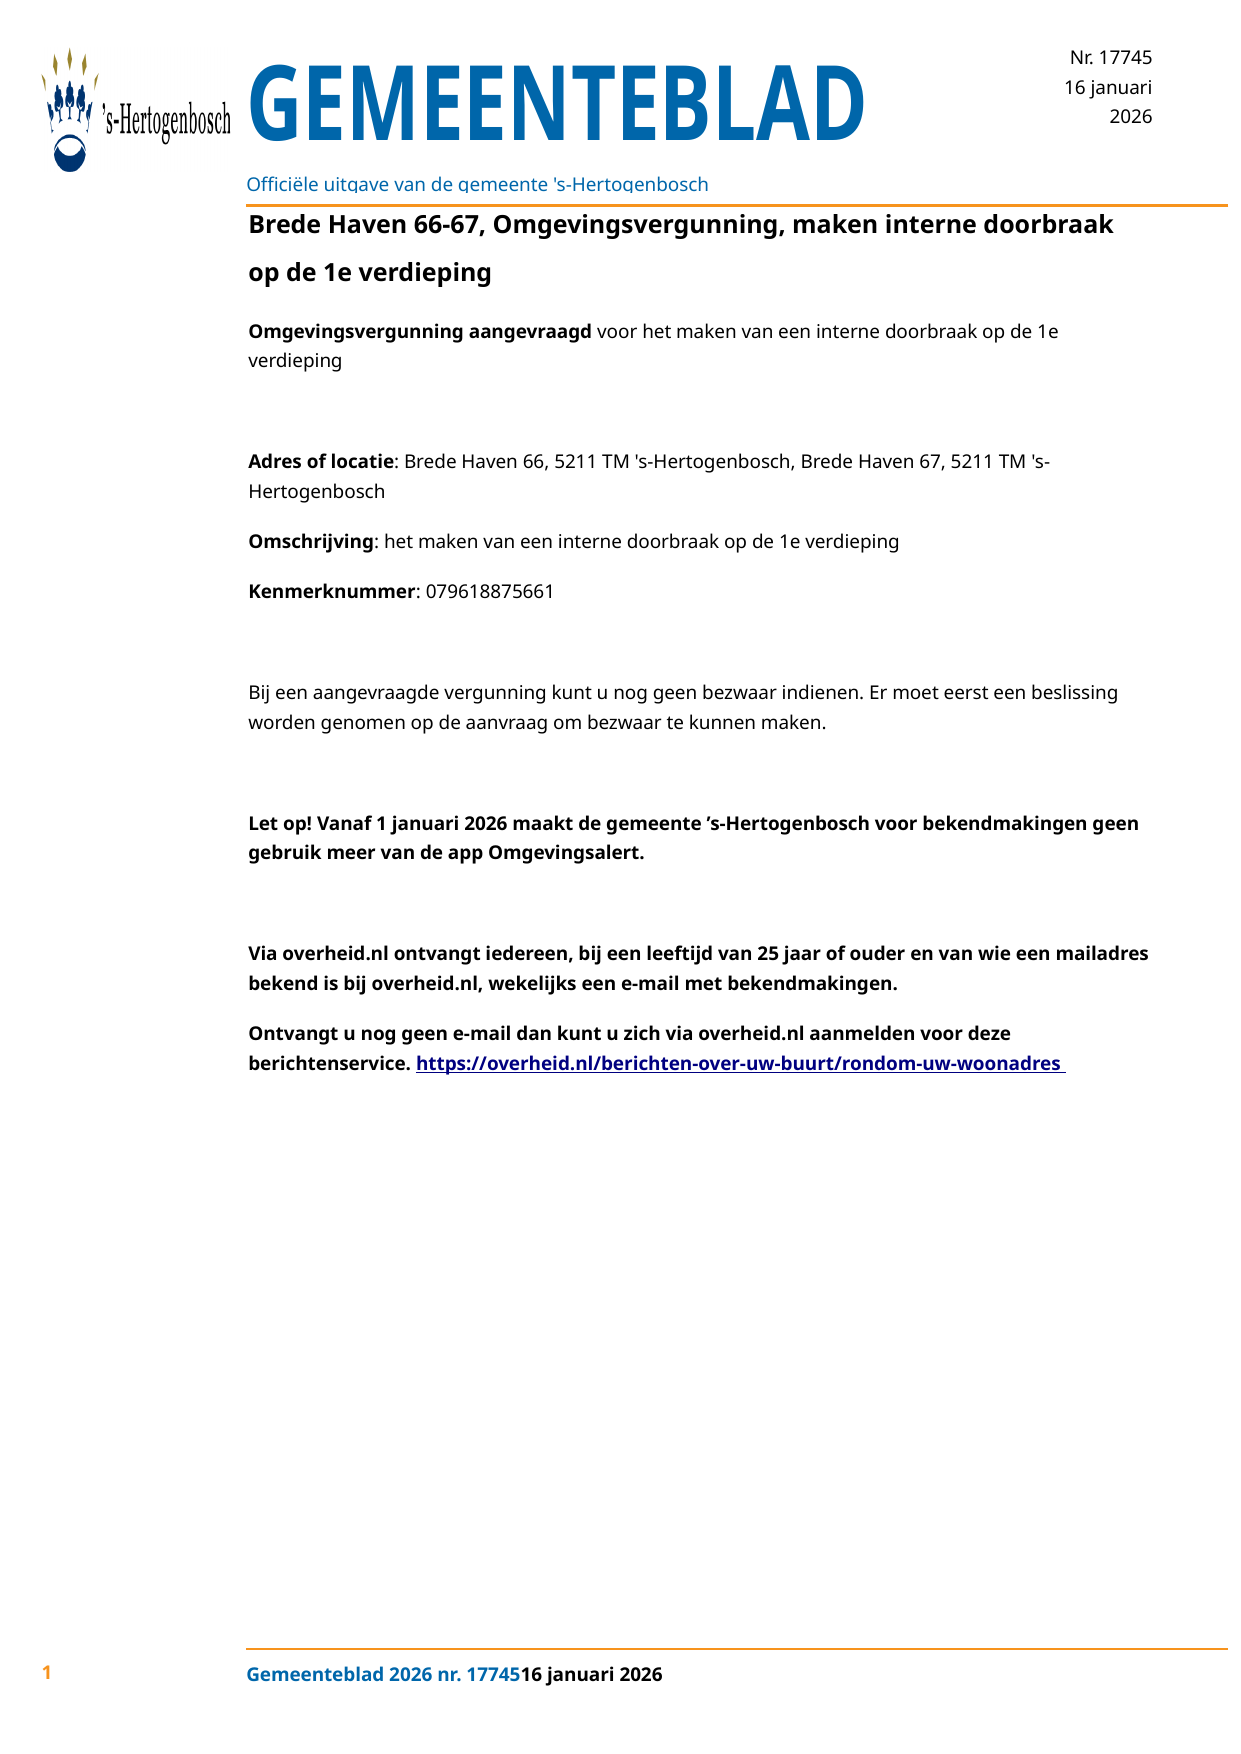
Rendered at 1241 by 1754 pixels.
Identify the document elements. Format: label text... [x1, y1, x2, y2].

text Omgevingsvergunning aangevraagd voor het maken van een interne doorbraak op de 1e verdieping [248, 318, 1152, 373]
text Via overheid.nl ontvangt iedereen, bij een leeftijd van 25 jaar of ouder en van wie een mailadres bekend is bij overheid.nl, wekelijks een e-mail met bekendmakingen. [248, 940, 1152, 996]
text Omschrijving: het maken van een interne doorbraak op de 1e verdieping [248, 528, 1152, 554]
text Kenmerknummer: 079618875661 [248, 579, 1152, 604]
picture [41, 47, 231, 172]
text Brede Haven 66-67, Omgevingsvergunning, maken interne doorbraak op de 1e verdieping [248, 207, 1152, 288]
text Bij een aangevraagde vergunning kunt u nog geen bezwaar indienen. Er moet eerst een beslissing worden genomen op de aanvraag om bezwaar te kunnen maken. [248, 679, 1152, 735]
text Let op! Vanaf 1 januari 2026 maakt de gemeente ’s-Hertogenbosch voor bekendmakingen geen gebruik meer van de app Omgevingsalert. [248, 810, 1152, 865]
text Adres of locatie: Brede Haven 66, 5211 TM 's-Hertogenbosch, Brede Haven 67, 5211 TM 's-Hertogenbosch [248, 448, 1152, 504]
text Ontvangt u nog geen e-mail dan kunt u zich via overheid.nl aanmelden voor deze berichtenservice. https://overheid.nl/berichten-over-uw-buurt/rondom-uw-woonadres [248, 1020, 1152, 1076]
